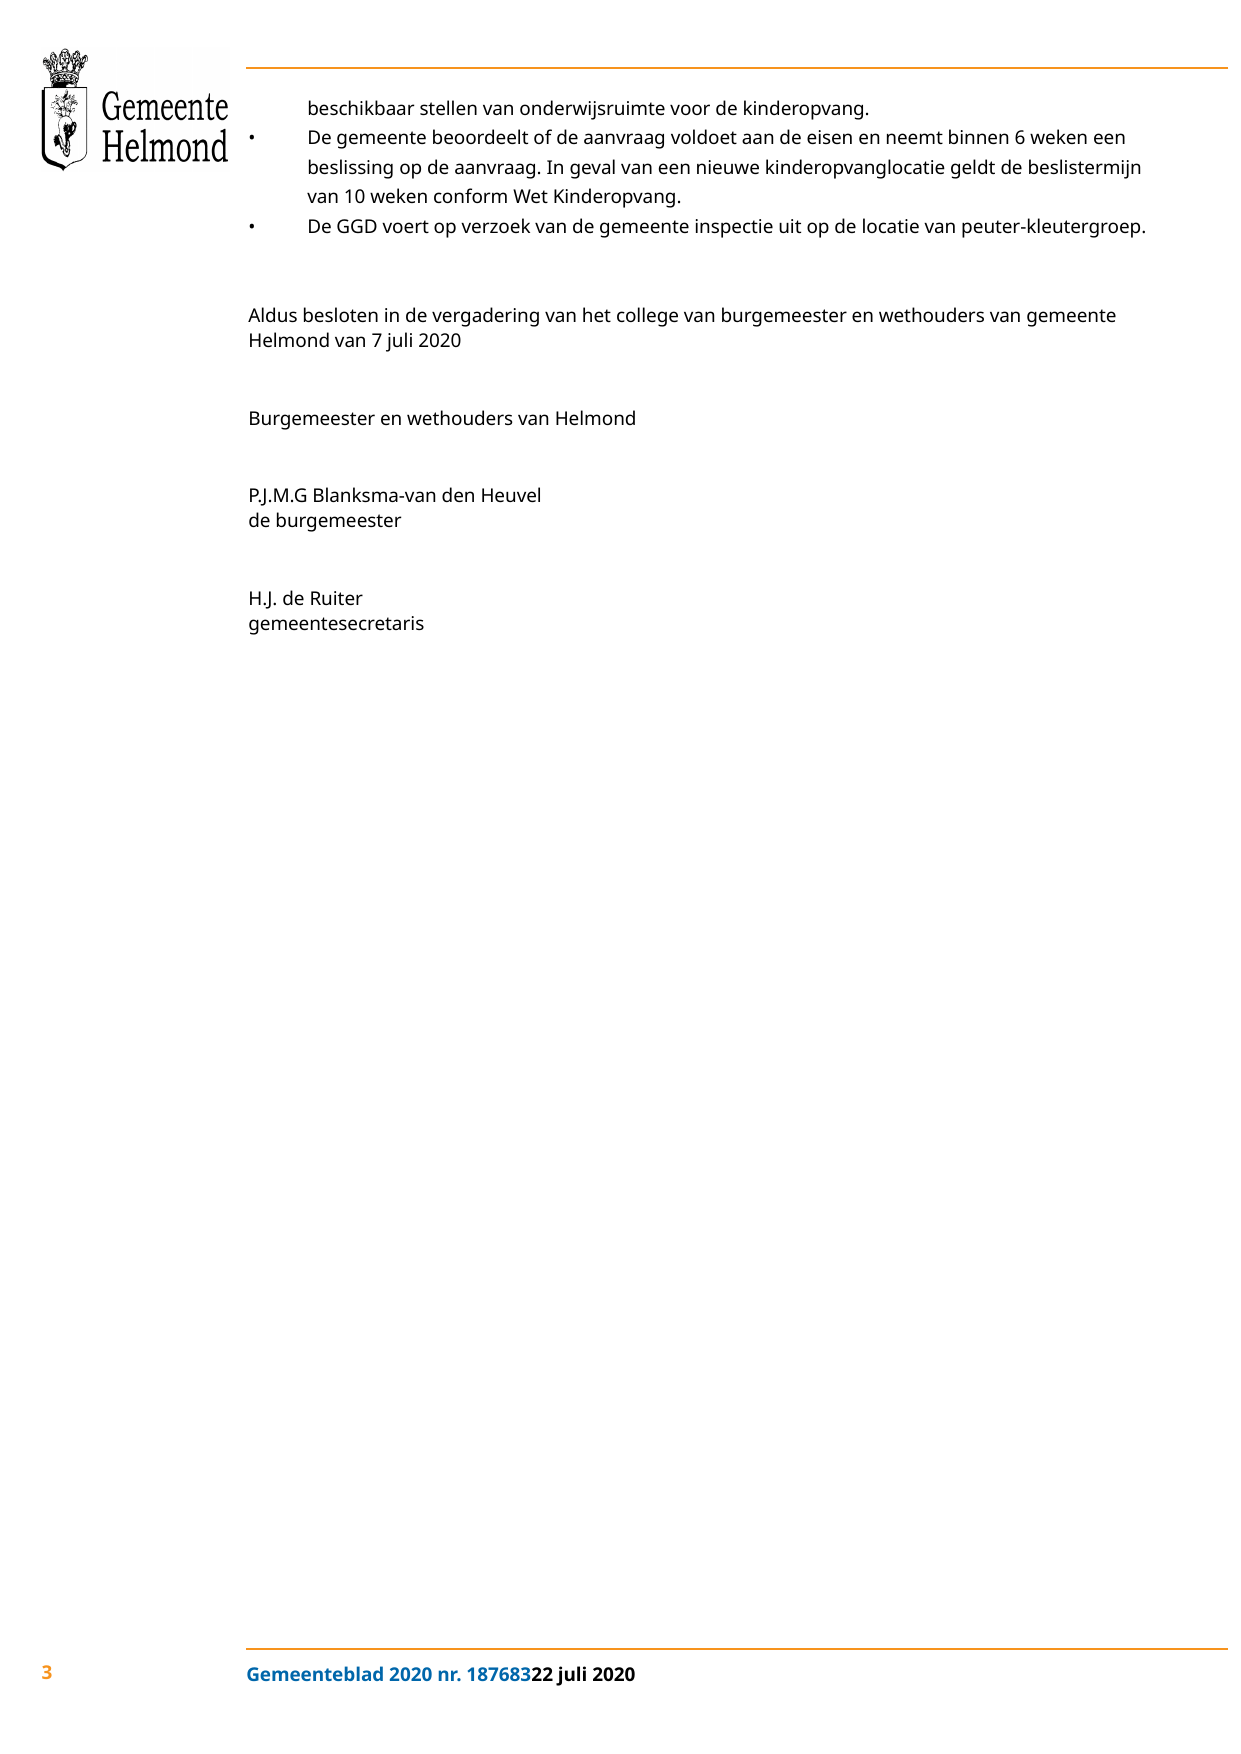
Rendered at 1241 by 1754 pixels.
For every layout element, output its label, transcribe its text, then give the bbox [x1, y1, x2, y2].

list De GGD voert op verzoek van de gemeente inspectie uit op de locatie van peuter-kleutergroep. [248, 213, 1152, 239]
list De gemeente beoordeelt of de aanvraag voldoet aan de eisen en neemt binnen 6 weken een beslissing op de aanvraag. In geval van een nieuwe kinderopvanglocatie geldt de beslistermijn van 10 weken conform Wet Kinderopvang. [248, 124, 1152, 209]
text P.J.M.G Blanksma-van den Heuvel [248, 482, 1152, 508]
text gemeentesecretaris [248, 611, 1152, 636]
list beschikbaar stellen van onderwijsruimte voor de kinderopvang. [248, 95, 1152, 121]
text Burgemeester en wethouders van Helmond [248, 405, 1152, 431]
text Aldus besloten in de vergadering van het college van burgemeester en wethouders van gemeente Helmond van 7 juli 2020 [248, 302, 1152, 353]
text H.J. de Ruiter [248, 585, 1152, 611]
picture [41, 47, 231, 172]
text de burgemeester [248, 508, 1152, 533]
